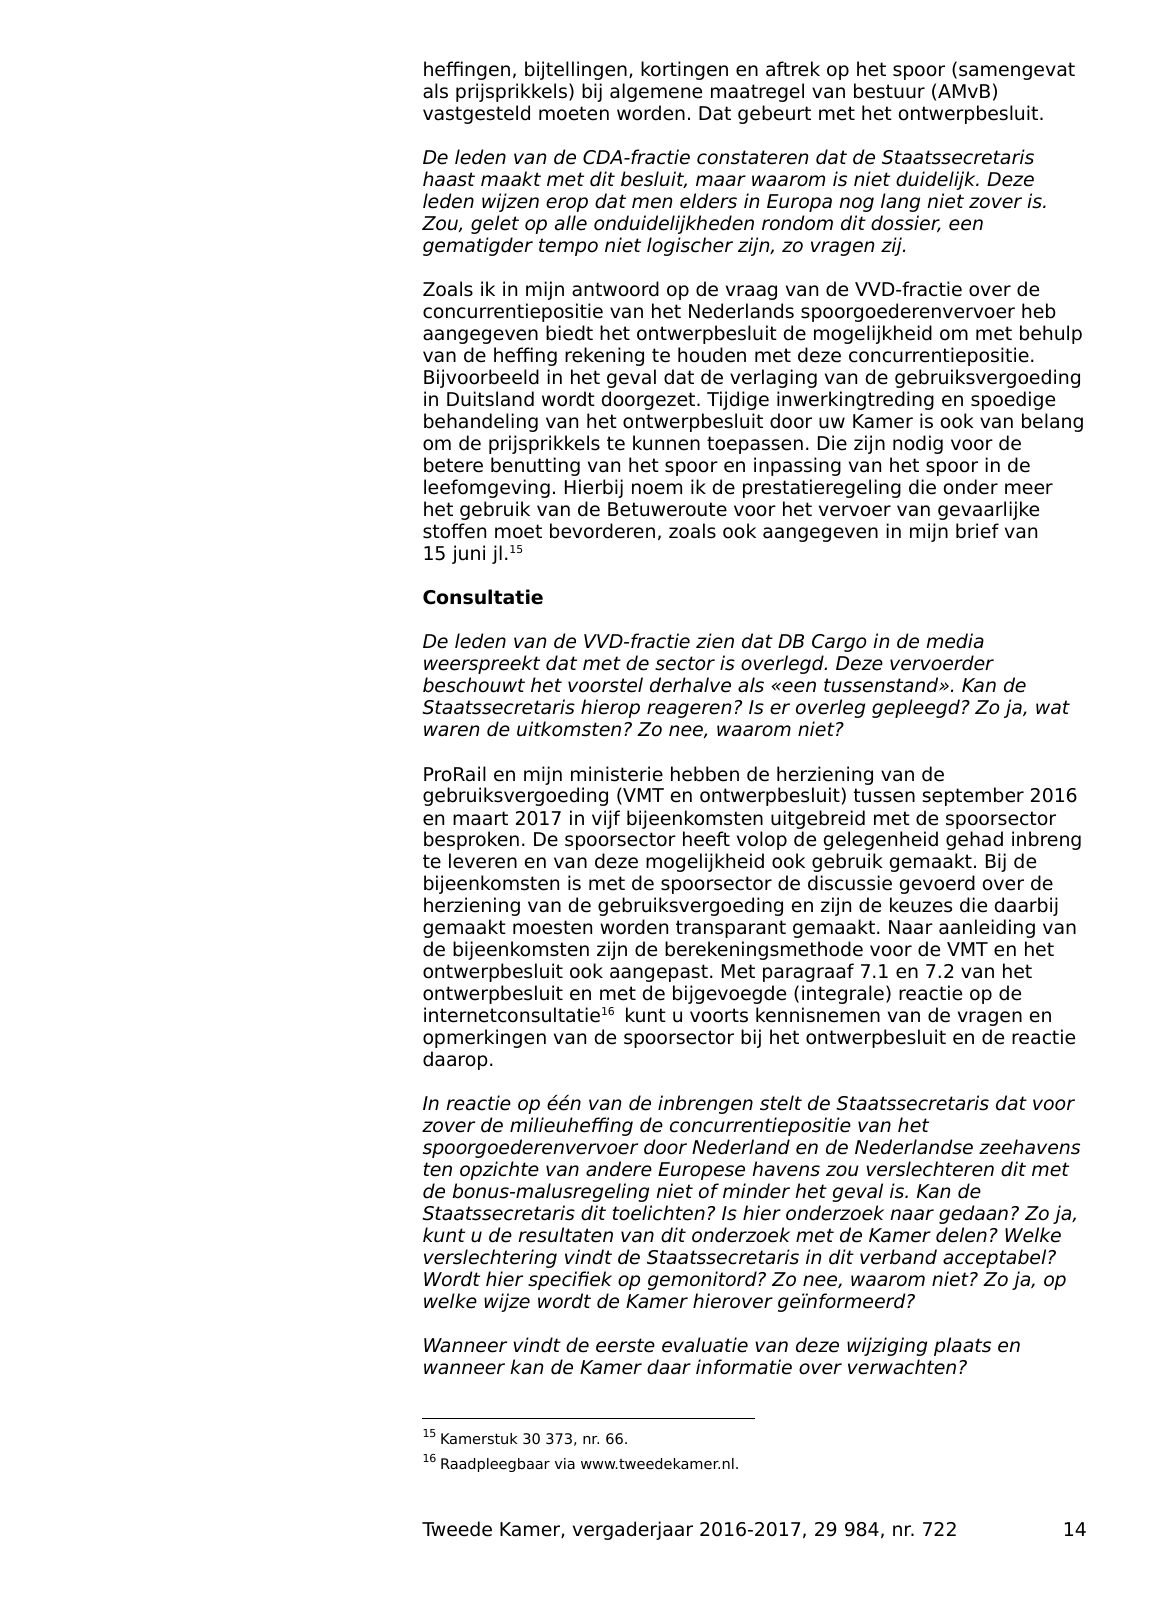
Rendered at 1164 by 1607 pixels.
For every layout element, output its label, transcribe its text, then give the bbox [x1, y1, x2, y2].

text De leden van de VVD-fractie zien dat DB Cargo in de media weerspreekt dat met de sector is overlegd. Deze vervoerder beschouwt het voorstel derhalve als «een tussenstand». Kan de Staatssecretaris hierop reageren? Is er overleg gepleegd? Zo ja, wat waren de uitkomsten? Zo nee, waarom niet? [422, 631, 1087, 741]
text Raadpleegbaar via www.tweedekamer.nl. [422, 1452, 1087, 1474]
text De leden van de CDA-fractie constateren dat de Staatssecretaris haast maakt met dit besluit, maar waarom is niet duidelijk. Deze leden wijzen erop dat men elders in Europa nog lang niet zover is. Zou, gelet op alle onduidelijkheden rondom dit dossier, een gematigder tempo niet logischer zijn, zo vragen zij. [422, 147, 1087, 257]
text heffingen, bijtellingen, kortingen en aftrek op het spoor (samengevat als prijsprikkels) bij algemene maatregel van bestuur (AMvB) vastgesteld moeten worden. Dat gebeurt met het ontwerpbesluit. [422, 59, 1087, 125]
subtitle Consultatie [422, 587, 1087, 609]
text Kamerstuk 30 373, nr. 66. [422, 1427, 1087, 1449]
text ProRail en mijn ministerie hebben de herziening van de gebruiksvergoeding (VMT en ontwerpbesluit) tussen september 2016 en maart 2017 in vijf bijeenkomsten uitgebreid met de spoorsector besproken. De spoorsector heeft volop de gelegenheid gehad inbreng te leveren en van deze mogelijkheid ook gebruik gemaakt. Bij de bijeenkomsten is met de spoorsector de discussie gevoerd over de herziening van de gebruiksvergoeding en zijn de keuzes die daarbij gemaakt moesten worden transparant gemaakt. Naar aanleiding van de bijeenkomsten zijn de berekeningsmethode voor de VMT en het ontwerpbesluit ook aangepast. Met paragraaf 7.1 en 7.2 van het ontwerpbesluit en met de bijgevoegde (integrale) reactie op de internetconsultatie kunt u voorts kennisnemen van de vragen en opmerkingen van de spoorsector bij het ontwerpbesluit en de reactie daarop. [422, 763, 1087, 1071]
text In reactie op één van de inbrengen stelt de Staatssecretaris dat voor zover de milieuheffing de concurrentiepositie van het spoorgoederenvervoer door Nederland en de Nederlandse zeehavens ten opzichte van andere Europese havens zou verslechteren dit met de bonus-malusregeling niet of minder het geval is. Kan de Staatssecretaris dit toelichten? Is hier onderzoek naar gedaan? Zo ja, kunt u de resultaten van dit onderzoek met de Kamer delen? Welke verslechtering vindt de Staatssecretaris in dit verband acceptabel? Wordt hier specifiek op gemonitord? Zo nee, waarom niet? Zo ja, op welke wijze wordt de Kamer hierover geïnformeerd? [422, 1093, 1087, 1313]
text Wanneer vindt de eerste evaluatie van deze wijziging plaats en wanneer kan de Kamer daar informatie over verwachten? [422, 1335, 1087, 1379]
text Zoals ik in mijn antwoord op de vraag van de VVD-fractie over de concurrentiepositie van het Nederlands spoorgoederenvervoer heb aangegeven biedt het ontwerpbesluit de mogelijkheid om met behulp van de heffing rekening te houden met deze concurrentiepositie. Bijvoorbeeld in het geval dat de verlaging van de gebruiksvergoeding in Duitsland wordt doorgezet. Tijdige inwerkingtreding en spoedige behandeling van het ontwerpbesluit door uw Kamer is ook van belang om de prijsprikkels te kunnen toepassen. Die zijn nodig voor de betere benutting van het spoor en inpassing van het spoor in de leefomgeving. Hierbij noem ik de prestatieregeling die onder meer het gebruik van de Betuweroute voor het vervoer van gevaarlijke stoffen moet bevorderen, zoals ook aangegeven in mijn brief van 15 juni jl. [422, 279, 1087, 565]
